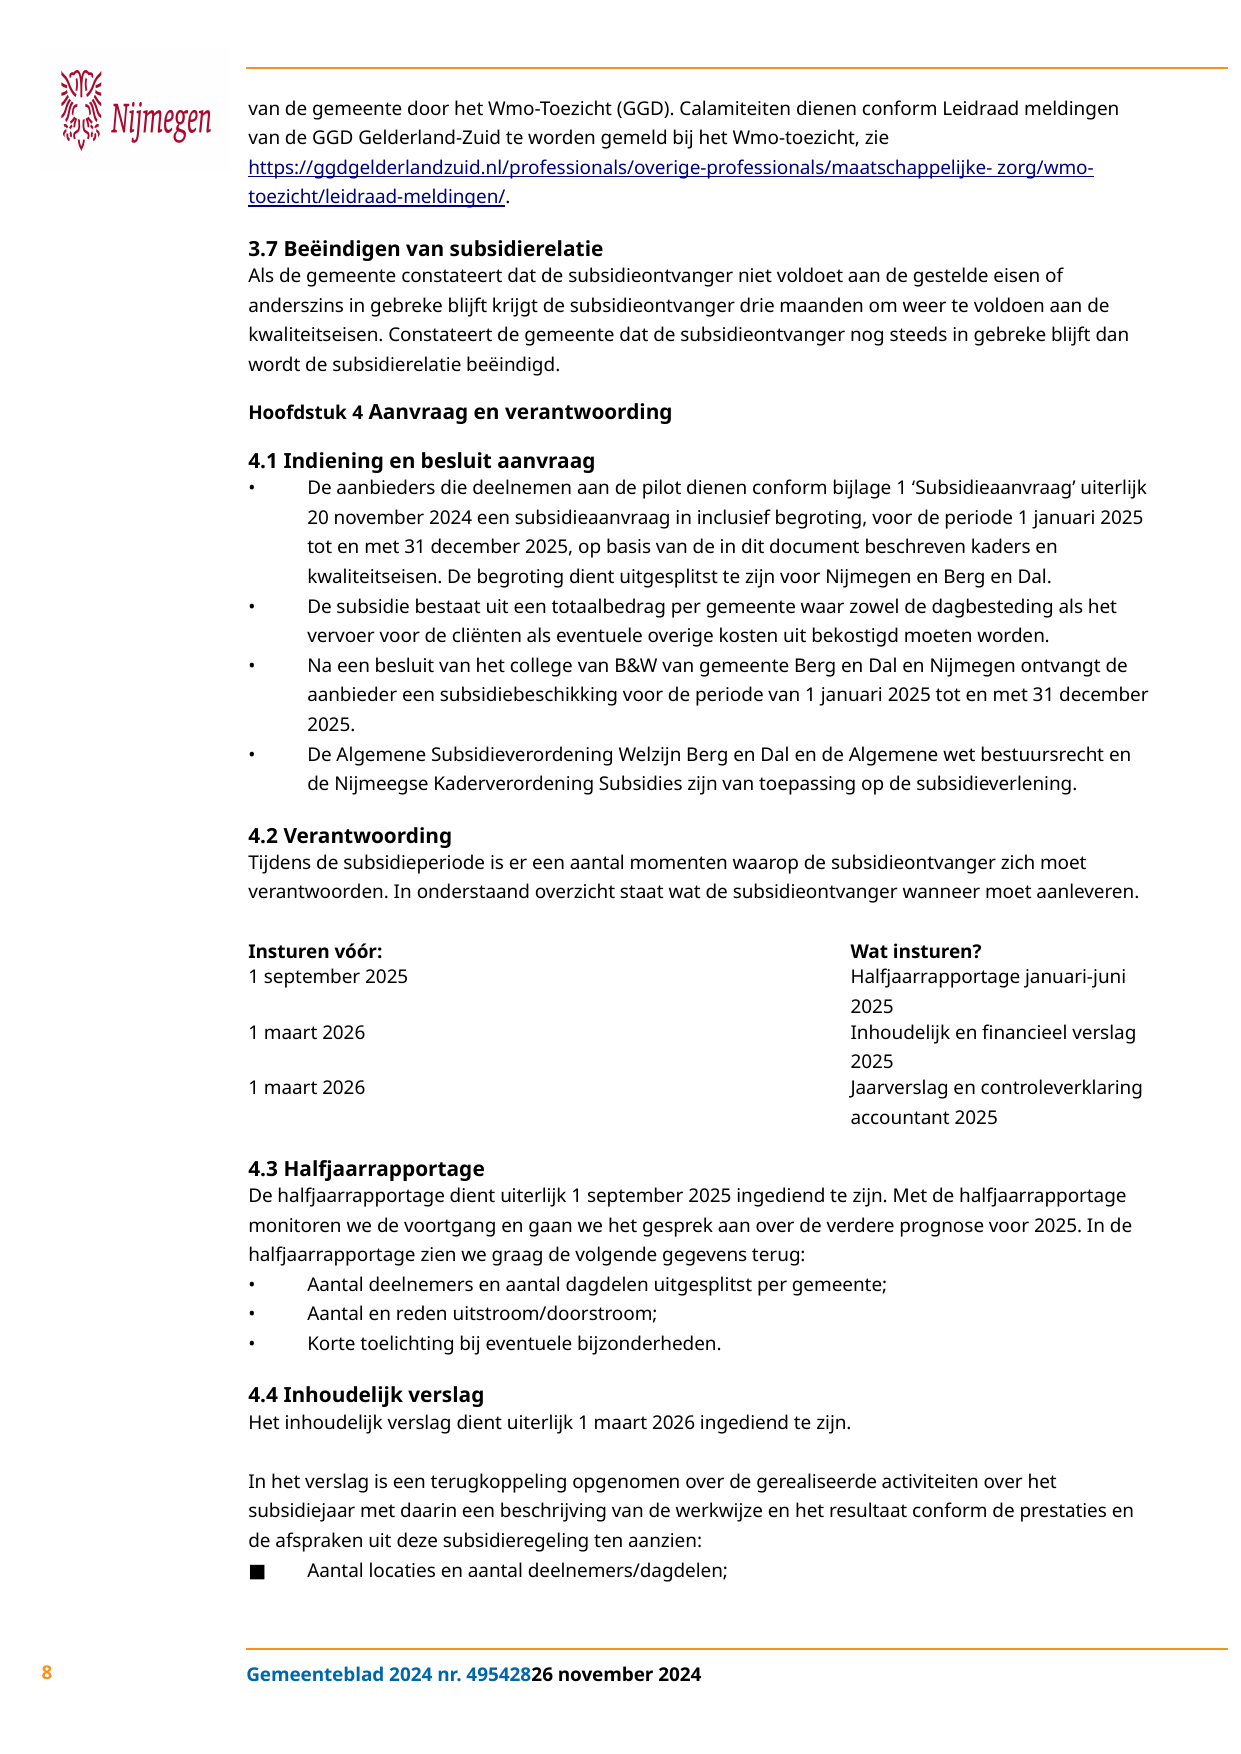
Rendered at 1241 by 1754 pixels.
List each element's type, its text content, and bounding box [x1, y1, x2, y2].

text Het inhoudelijk verslag dient uiterlijk 1 maart 2026 ingediend te zijn. [248, 1409, 1152, 1435]
list Korte toelichting bij eventuele bijzonderheden. [248, 1330, 1152, 1356]
table_cell Inhoudelijk en financieel verslag 2025 [850, 1019, 1152, 1074]
text van de gemeente door het Wmo-Toezicht (GGD). Calamiteiten dienen conform Leidraad meldingen van de GGD Gelderland-Zuid te worden gemeld bij het Wmo-toezicht, zie https://ggdgelderlandzuid.nl/professionals/overige-professionals/maatschappelijke- zorg/wmo-toezicht/leidraad-meldingen/. [248, 95, 1152, 209]
text 4.1 Indiening en besluit aanvraag [248, 446, 1152, 474]
table_cell [549, 964, 850, 1019]
text De halfjaarrapportage dient uiterlijk 1 september 2025 ingediend te zijn. Met de halfjaarrapportage monitoren we de voortgang en gaan we het gesprek aan over de verdere prognose voor 2025. In de halfjaarrapportage zien we graag de volgende gegevens terug: [248, 1182, 1152, 1267]
text In het verslag is een terugkoppeling opgenomen over de gerealiseerde activiteiten over het subsidiejaar met daarin een beschrijving van de werkwijze en het resultaat conform de prestaties en de afspraken uit deze subsidieregeling ten aanzien: [248, 1468, 1152, 1553]
list Aantal locaties en aantal deelnemers/dagdelen; [248, 1557, 1152, 1583]
table_header [549, 938, 850, 964]
text 4.2 Verantwoording [248, 821, 1152, 849]
table_cell Halfjaarrapportage januari-juni 2025 [850, 964, 1152, 1019]
table_cell 1 maart 2026 [248, 1074, 549, 1130]
table_header Wat insturen? [850, 938, 1152, 964]
list Aantal en reden uitstroom/doorstroom; [248, 1301, 1152, 1326]
list Na een besluit van het college van B&W van gemeente Berg en Dal en Nijmegen ontvangt de aanbieder een subsidiebeschikking voor de periode van 1 januari 2025 tot en met 31 december 2025. [248, 652, 1152, 737]
text 4.4 Inhoudelijk verslag [248, 1381, 1152, 1409]
table_cell Jaarverslag en controleverklaring accountant 2025 [850, 1074, 1152, 1130]
table_cell [549, 1074, 850, 1130]
text 4.3 Halfjaarrapportage [248, 1154, 1152, 1182]
text 3.7 Beëindigen van subsidierelatie [248, 234, 1152, 262]
table_cell 1 september 2025 [248, 964, 549, 1019]
text Hoofdstuk 4 Aanvraag en verantwoording [248, 397, 1152, 425]
list De subsidie bestaat uit een totaalbedrag per gemeente waar zowel de dagbesteding als het vervoer voor de cliënten als eventuele overige kosten uit bekostigd moeten worden. [248, 593, 1152, 648]
list De aanbieders die deelnemen aan de pilot dienen conform bijlage 1 ‘Subsidieaanvraag’ uiterlijk 20 november 2024 een subsidieaanvraag in inclusief begroting, voor de periode 1 januari 2025 tot en met 31 december 2025, op basis van de in dit document beschreven kaders en kwaliteitseisen. De begroting dient uitgesplitst te zijn voor Nijmegen en Berg en Dal. [248, 474, 1152, 589]
picture [41, 47, 231, 172]
text Tijdens de subsidieperiode is er een aantal momenten waarop de subsidieontvanger zich moet verantwoorden. In onderstaand overzicht staat wat de subsidieontvanger wanneer moet aanleveren. [248, 849, 1152, 904]
table_cell 1 maart 2026 [248, 1019, 549, 1074]
table_cell [549, 1019, 850, 1074]
table_header Insturen vóór: [248, 938, 549, 964]
list Aantal deelnemers en aantal dagdelen uitgesplitst per gemeente; [248, 1271, 1152, 1297]
list De Algemene Subsidieverordening Welzijn Berg en Dal en de Algemene wet bestuursrecht en de Nijmeegse Kaderverordening Subsidies zijn van toepassing op de subsidieverlening. [248, 741, 1152, 796]
text Als de gemeente constateert dat de subsidieontvanger niet voldoet aan de gestelde eisen of anderszins in gebreke blijft krijgt de subsidieontvanger drie maanden om weer te voldoen aan de kwaliteitseisen. Constateert de gemeente dat de subsidieontvanger nog steeds in gebreke blijft dan wordt de subsidierelatie beëindigd. [248, 262, 1152, 377]
